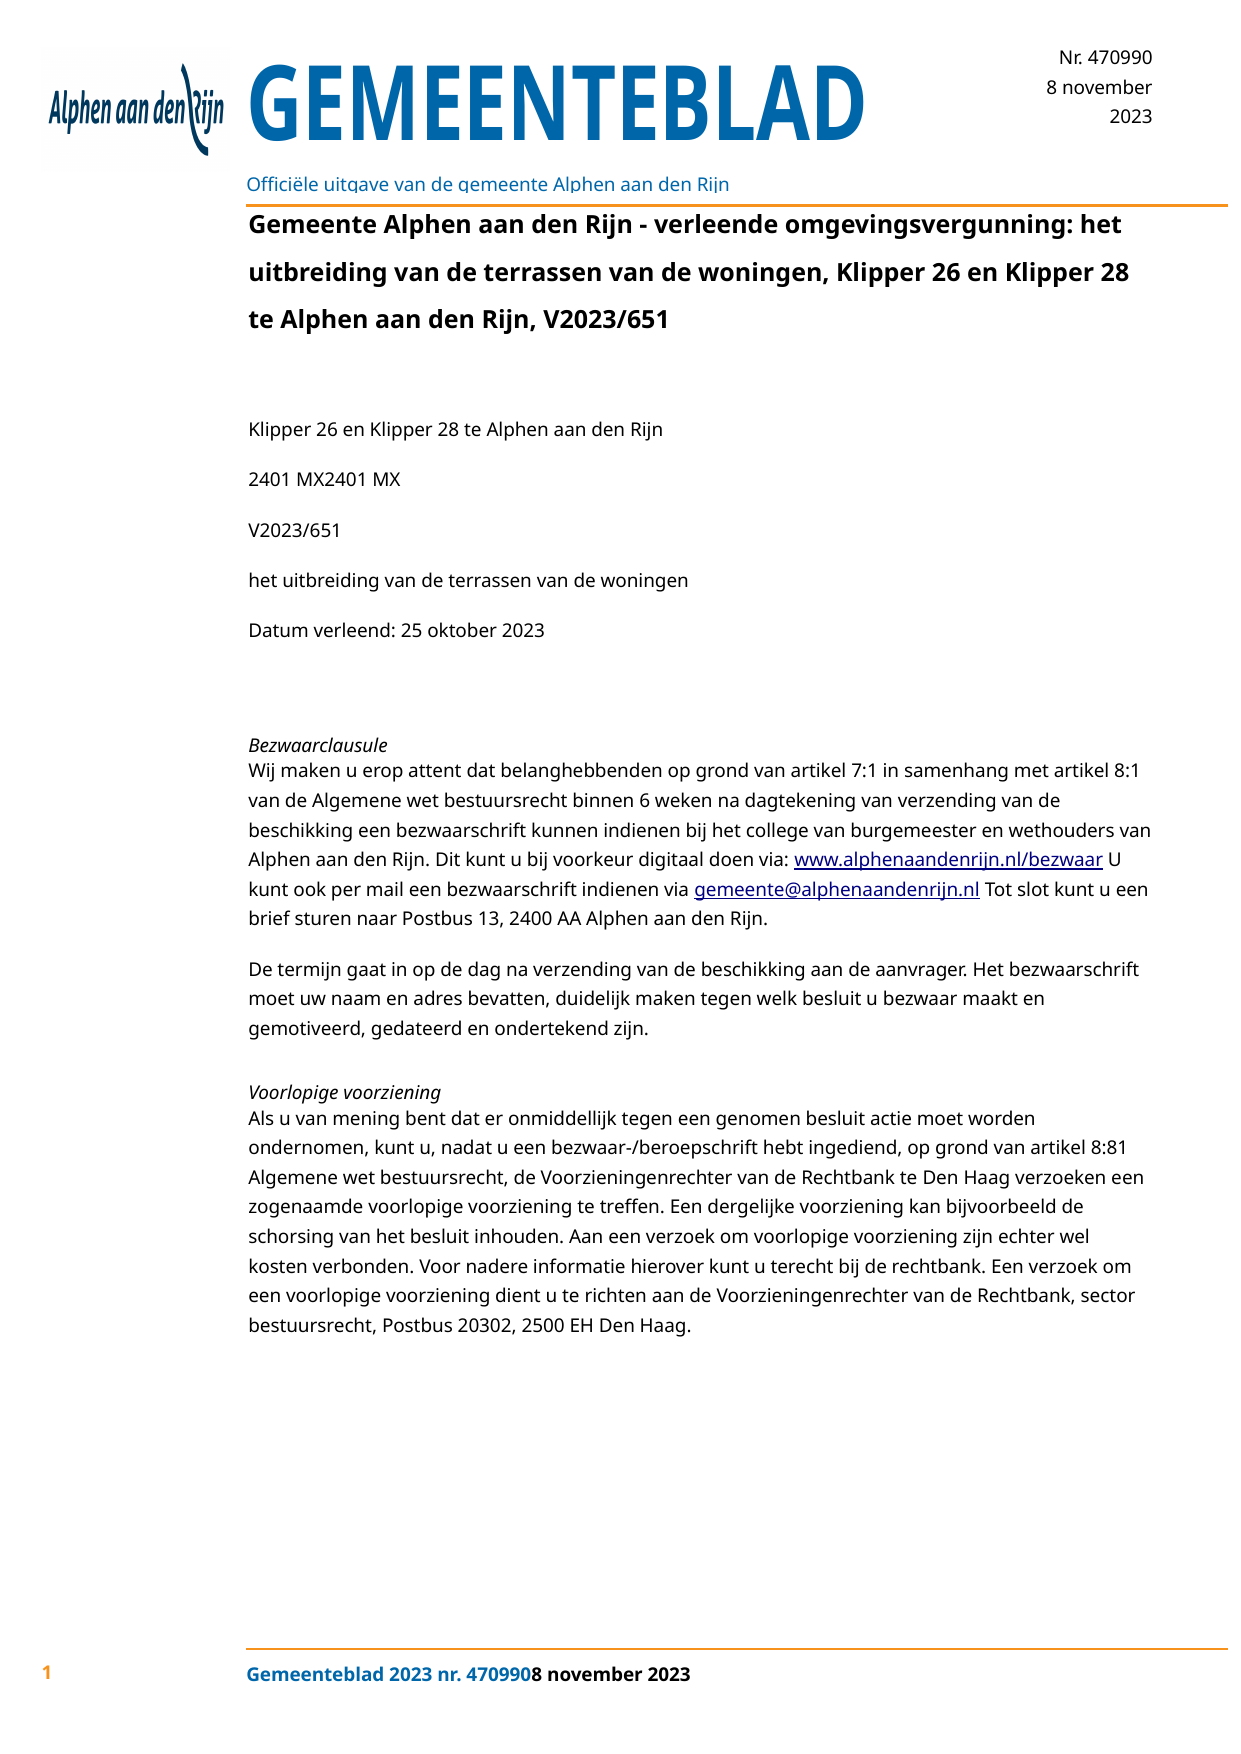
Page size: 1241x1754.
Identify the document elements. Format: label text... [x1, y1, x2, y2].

text Bezwaarclausule [248, 732, 1152, 758]
text Wij maken u erop attent dat belanghebbenden op grond van artikel 7:1 in samenhang met artikel 8:1 van de Algemene wet bestuursrecht binnen 6 weken na dagtekening van verzending van de beschikking een bezwaarschrift kunnen indienen bij het college van burgemeester en wethouders van Alphen aan den Rijn. Dit kunt u bij voorkeur digitaal doen via: www.alphenaandenrijn.nl/bezwaar U kunt ook per mail een bezwaarschrift indienen via gemeente@alphenaandenrijn.nl Tot slot kunt u een brief sturen naar Postbus 13, 2400 AA Alphen aan den Rijn. [248, 758, 1152, 931]
text Voorlopige voorziening [248, 1079, 1152, 1105]
picture [41, 47, 231, 172]
text De termijn gaat in op de dag na verzending van de beschikking aan de aanvrager. Het bezwaarschrift moet uw naam en adres bevatten, duidelijk maken tegen welk besluit u bezwaar maakt en gemotiveerd, gedateerd en ondertekend zijn. [248, 956, 1152, 1041]
text 2401 MX2401 MX [248, 466, 1152, 492]
text Gemeente Alphen aan den Rijn - verleende omgevingsvergunning: het uitbreiding van de terrassen van de woningen, Klipper 26 en Klipper 28 te Alphen aan den Rijn, V2023/651 [248, 207, 1152, 336]
text V2023/651 [248, 517, 1152, 542]
text het uitbreiding van de terrassen van de woningen [248, 567, 1152, 593]
text Als u van mening bent dat er onmiddellijk tegen een genomen besluit actie moet worden ondernomen, kunt u, nadat u een bezwaar-/beroepschrift hebt ingediend, op grond van artikel 8:81 Algemene wet bestuursrecht, de Voorzieningenrechter van de Rechtbank te Den Haag verzoeken een zogenaamde voorlopige voorziening te treffen. Een dergelijke voorziening kan bijvoorbeeld de schorsing van het besluit inhouden. Aan een verzoek om voorlopige voorziening zijn echter wel kosten verbonden. Voor nadere informatie hierover kunt u terecht bij de rechtbank. Een verzoek om een voorlopige voorziening dient u te richten aan de Voorzieningenrechter van de Rechtbank, sector bestuursrecht, Postbus 20302, 2500 EH Den Haag. [248, 1105, 1152, 1338]
text Datum verleend: 25 oktober 2023 [248, 618, 1152, 643]
text Klipper 26 en Klipper 28 te Alphen aan den Rijn [248, 416, 1152, 442]
